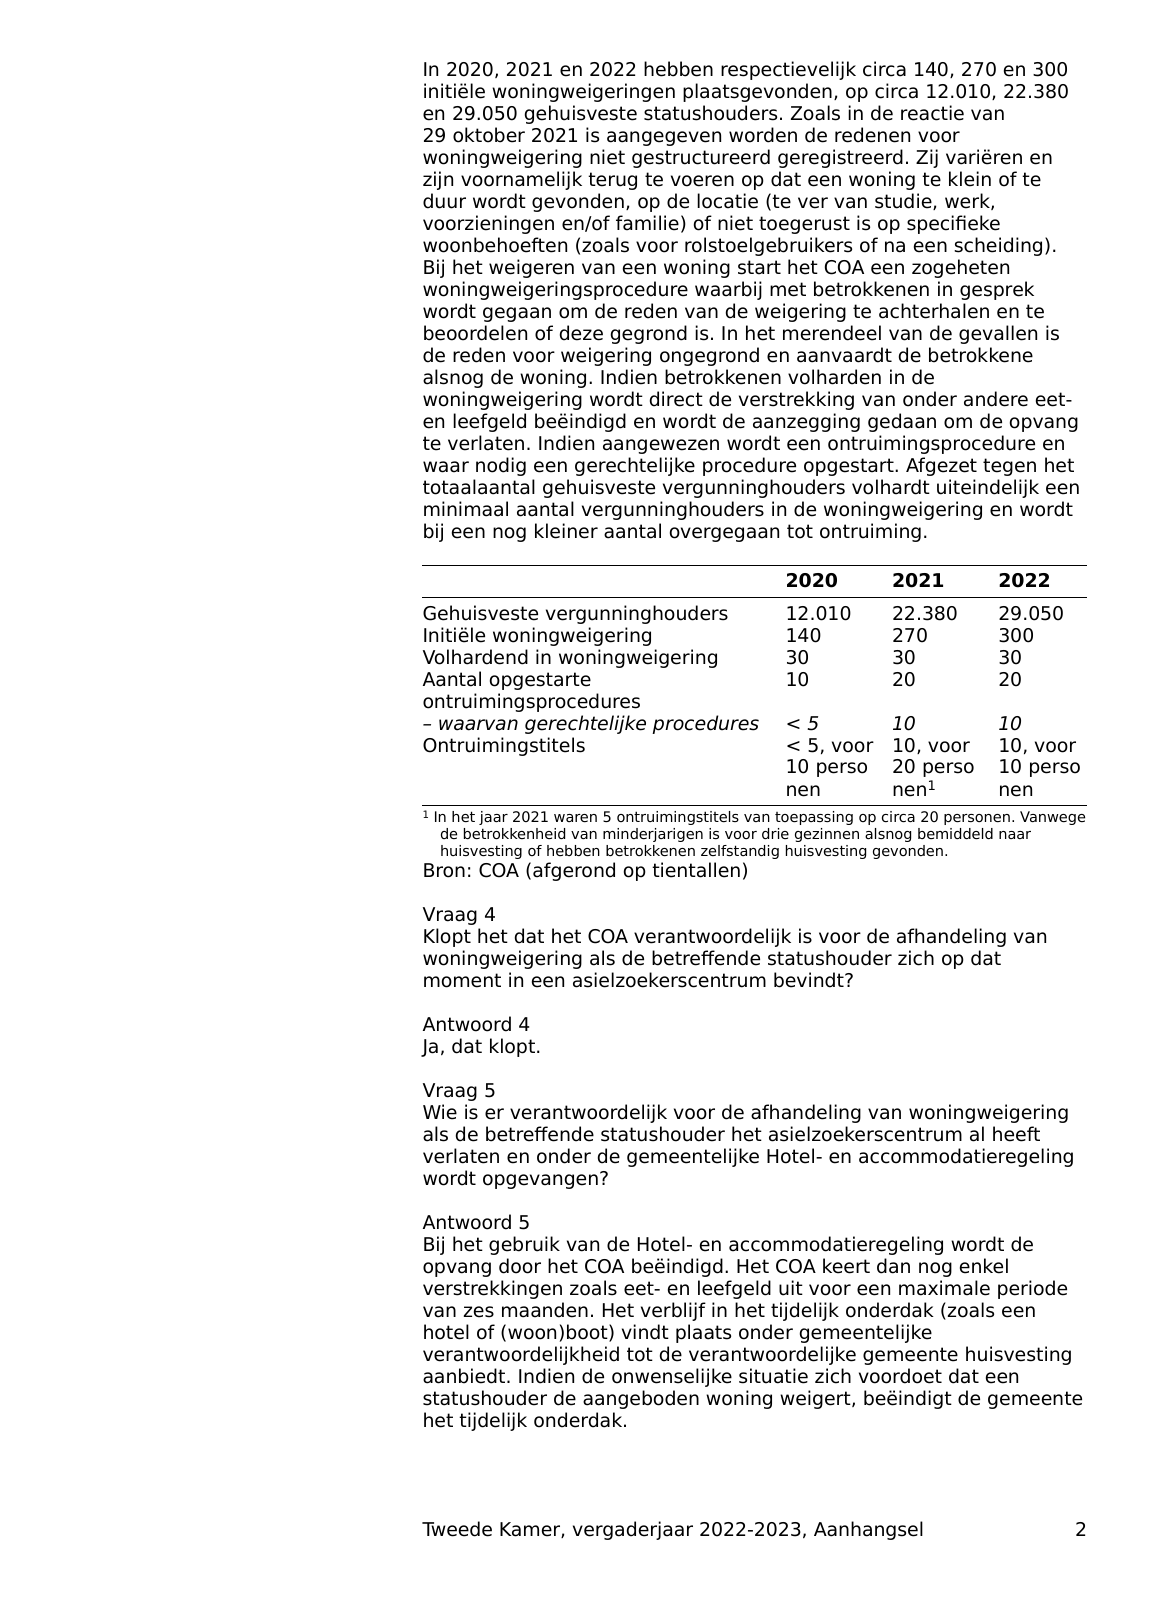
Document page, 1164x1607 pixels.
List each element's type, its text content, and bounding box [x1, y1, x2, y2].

table_cell Initiële woningweigering [422, 625, 779, 647]
table_cell Ontruimingstitels [422, 735, 779, 805]
table_cell 1 In het jaar 2021 waren 5 ontruimingstitels van toepassing op circa 20 personen. Vanwege de betrokkenheid van minderjarigen is voor drie gezinnen alsnog bemiddeld naar huisvesting of hebben betrokkenen zelfstandig huisvesting gevonden. Bron: COA (afgerond op tientallen) [422, 806, 1087, 882]
table_cell 20 [886, 669, 992, 712]
text Wie is er verantwoordelijk voor de afhandeling van woningweigering als de betreffende statushouder het asielzoekerscentrum al heeft verlaten en onder de gemeentelijke Hotel- en accommodatieregeling wordt opgevangen? [422, 1102, 1087, 1190]
table_cell 300 [992, 625, 1087, 647]
table_cell – waarvan gerechtelijke procedures [422, 713, 779, 734]
table_cell 10, voor 20 personen1 [886, 735, 992, 805]
table_cell Gehuisveste vergunninghouders [422, 598, 779, 624]
table_cell 270 [886, 625, 992, 647]
table_header 2020 [780, 566, 886, 597]
table_cell 10 [886, 713, 992, 734]
table_cell < 5 [780, 713, 886, 734]
table_cell 10 [992, 713, 1087, 734]
table_cell < 5, voor 10 personen [780, 735, 886, 805]
table_cell 22.380 [886, 598, 992, 624]
table_cell 30 [992, 647, 1087, 668]
table_cell 29.050 [992, 598, 1087, 624]
table_cell 30 [780, 647, 886, 668]
text Antwoord 4 [422, 1014, 1087, 1036]
text Ja, dat klopt. [422, 1036, 1087, 1058]
text Bij het gebruik van de Hotel- en accommodatieregeling wordt de opvang door het COA beëindigd. Het COA keert dan nog enkel verstrekkingen zoals eet- en leefgeld uit voor een maximale periode van zes maanden. Het verblijf in het tijdelijk onderdak (zoals een hotel of (woon)boot) vindt plaats onder gemeentelijke verantwoordelijkheid tot de verantwoordelijke gemeente huisvesting aanbiedt. Indien de onwenselijke situatie zich voordoet dat een statushouder de aangeboden woning weigert, beëindigt de gemeente het tijdelijk onderdak. [422, 1234, 1087, 1432]
table_cell 140 [780, 625, 886, 647]
text Antwoord 5 [422, 1212, 1087, 1234]
table_cell Volhardend in woningweigering [422, 647, 779, 668]
table_cell 20 [992, 669, 1087, 712]
table_cell 10, voor 10 personen [992, 735, 1087, 805]
table_cell 30 [886, 647, 992, 668]
table_cell 10 [780, 669, 886, 712]
table_header [422, 566, 779, 597]
text Klopt het dat het COA verantwoordelijk is voor de afhandeling van woningweigering als de betreffende statushouder zich op dat moment in een asielzoekerscentrum bevindt? [422, 926, 1087, 992]
table_cell Aantal opgestarte ontruimingsprocedures [422, 669, 779, 712]
table_header 2021 [886, 566, 992, 597]
table_cell 12.010 [780, 598, 886, 624]
table_header 2022 [992, 566, 1087, 597]
text Vraag 4 [422, 904, 1087, 926]
text Vraag 5 [422, 1080, 1087, 1102]
text In 2020, 2021 en 2022 hebben respectievelijk circa 140, 270 en 300 initiële woningweigeringen plaatsgevonden, op circa 12.010, 22.380 en 29.050 gehuisveste statushouders. Zoals in de reactie van 29 oktober 2021 is aangegeven worden de redenen voor woningweigering niet gestructureerd geregistreerd. Zij variëren en zijn voornamelijk terug te voeren op dat een woning te klein of te duur wordt gevonden, op de locatie (te ver van studie, werk, voorzieningen en/of familie) of niet toegerust is op specifieke woonbehoeften (zoals voor rolstoelgebruikers of na een scheiding). Bij het weigeren van een woning start het COA een zogeheten woningweigeringsprocedure waarbij met betrokkenen in gesprek wordt gegaan om de reden van de weigering te achterhalen en te beoordelen of deze gegrond is. In het merendeel van de gevallen is de reden voor weigering ongegrond en aanvaardt de betrokkene alsnog de woning. Indien betrokkenen volharden in de woningweigering wordt direct de verstrekking van onder andere eet- en leefgeld beëindigd en wordt de aanzegging gedaan om de opvang te verlaten. Indien aangewezen wordt een ontruimingsprocedure en waar nodig een gerechtelijke procedure opgestart. Afgezet tegen het totaalaantal gehuisveste vergunninghouders volhardt uiteindelijk een minimaal aantal vergunninghouders in de woningweigering en wordt bij een nog kleiner aantal overgegaan tot ontruiming. [422, 59, 1087, 543]
